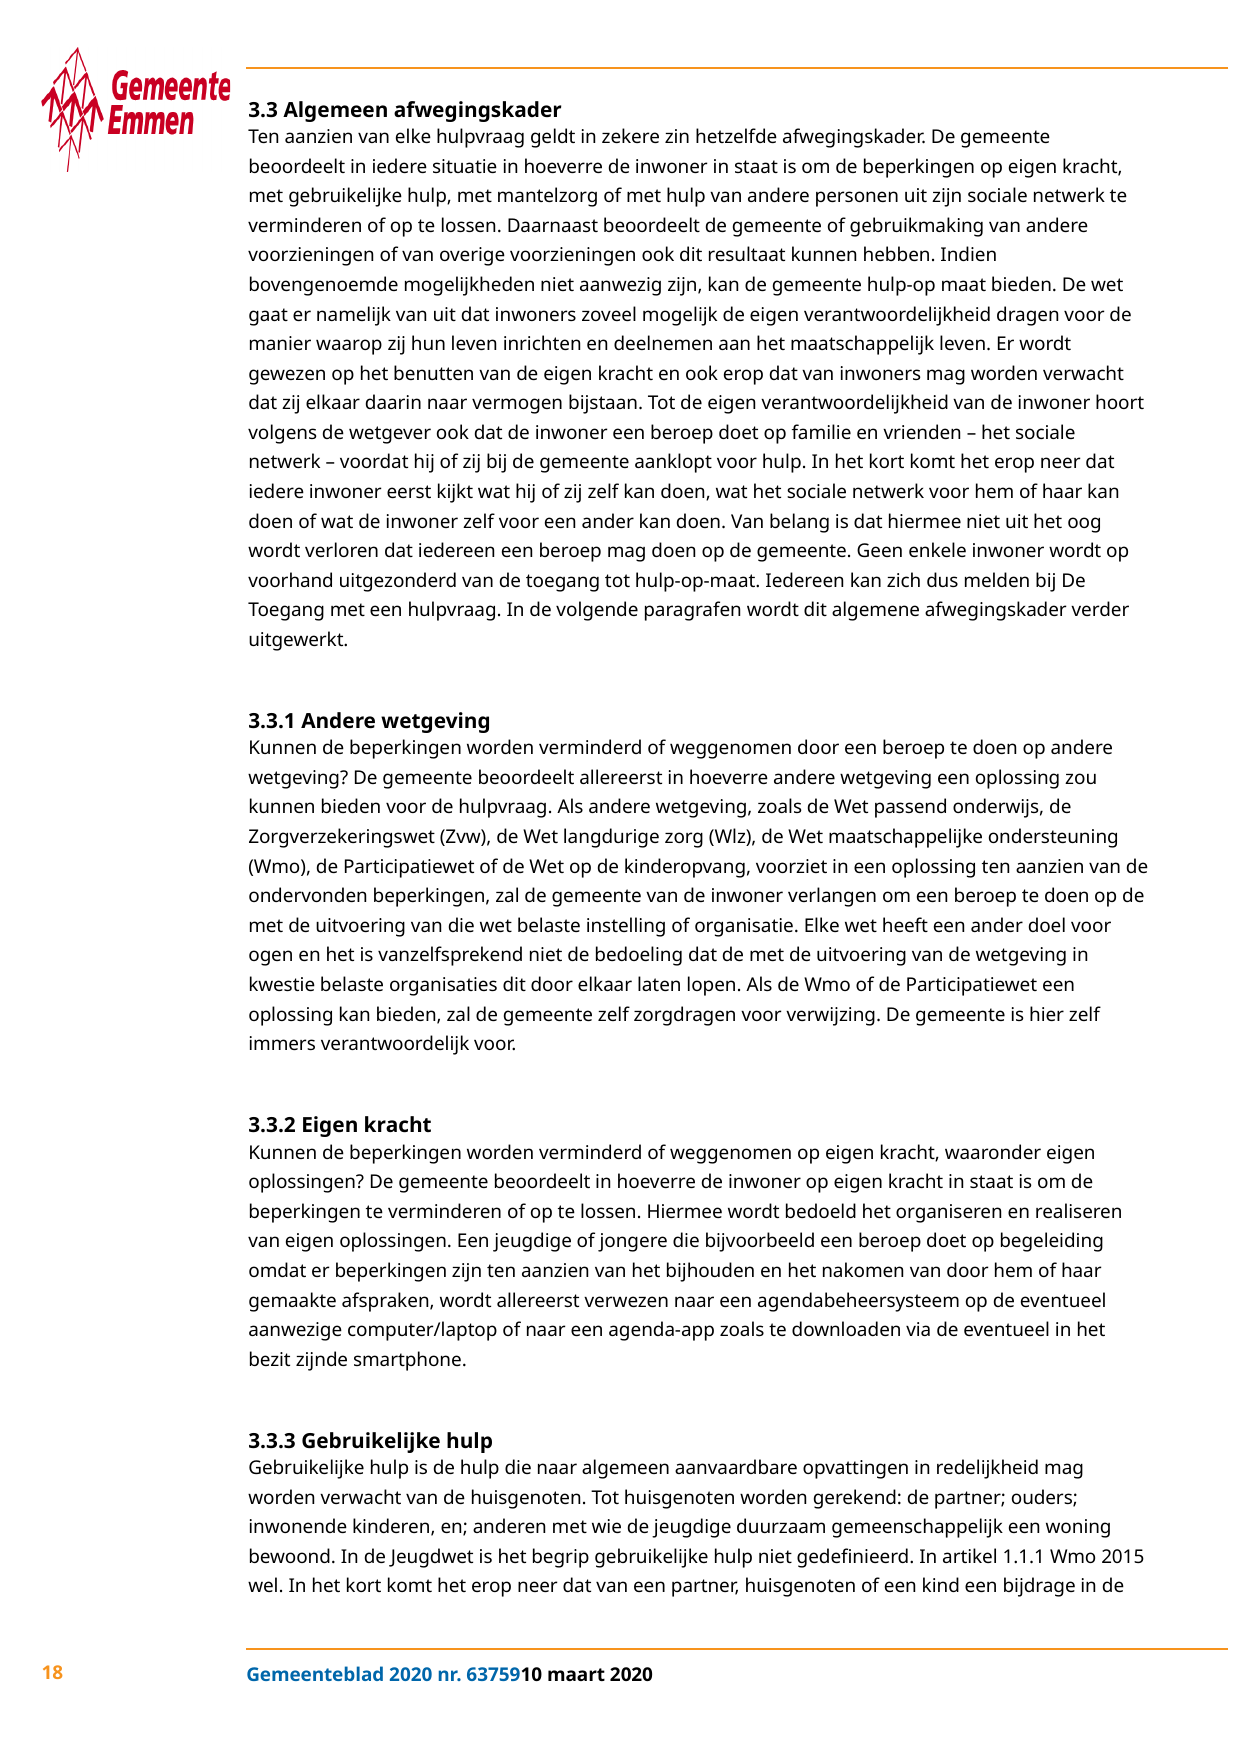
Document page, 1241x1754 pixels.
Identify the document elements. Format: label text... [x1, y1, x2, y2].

text Ten aanzien van elke hulpvraag geldt in zekere zin hetzelfde afwegingskader. De gemeente beoordeelt in iedere situatie in hoeverre de inwoner in staat is om de beperkingen op eigen kracht, met gebruikelijke hulp, met mantelzorg of met hulp van andere personen uit zijn sociale netwerk te verminderen of op te lossen. Daarnaast beoordeelt de gemeente of gebruikmaking van andere voorzieningen of van overige voorzieningen ook dit resultaat kunnen hebben. Indien bovengenoemde mogelijkheden niet aanwezig zijn, kan de gemeente hulp-op maat bieden. De wet gaat er namelijk van uit dat inwoners zoveel mogelijk de eigen verantwoordelijkheid dragen voor de manier waarop zij hun leven inrichten en deelnemen aan het maatschappelijk leven. Er wordt gewezen op het benutten van de eigen kracht en ook erop dat van inwoners mag worden verwacht dat zij elkaar daarin naar vermogen bijstaan. Tot de eigen verantwoordelijkheid van de inwoner hoort volgens de wetgever ook dat de inwoner een beroep doet op familie en vrienden – het sociale netwerk – voordat hij of zij bij de gemeente aanklopt voor hulp. In het kort komt het erop neer dat iedere inwoner eerst kijkt wat hij of zij zelf kan doen, wat het sociale netwerk voor hem of haar kan doen of wat de inwoner zelf voor een ander kan doen. Van belang is dat hiermee niet uit het oog wordt verloren dat iedereen een beroep mag doen op de gemeente. Geen enkele inwoner wordt op voorhand uitgezonderd van de toegang tot hulp-op-maat. Iedereen kan zich dus melden bij De Toegang met een hulpvraag. In de volgende paragrafen wordt dit algemene afwegingskader verder uitgewerkt. [248, 123, 1152, 652]
picture [41, 47, 231, 172]
text 3.3.3 Gebruikelijke hulp [248, 1426, 1152, 1454]
text 3.3.2 Eigen kracht [248, 1110, 1152, 1139]
text Gebruikelijke hulp is de hulp die naar algemeen aanvaardbare opvattingen in redelijkheid mag worden verwacht van de huisgenoten. Tot huisgenoten worden gerekend: de partner; ouders; inwonende kinderen, en; anderen met wie de jeugdige duurzaam gemeenschappelijk een woning bewoond. In de Jeugdwet is het begrip gebruikelijke hulp niet gedefinieerd. In artikel 1.1.1 Wmo 2015 wel. In het kort komt het erop neer dat van een partner, huisgenoten of een kind een bijdrage in de [248, 1454, 1152, 1598]
text Kunnen de beperkingen worden verminderd of weggenomen op eigen kracht, waaronder eigen oplossingen? De gemeente beoordeelt in hoeverre de inwoner op eigen kracht in staat is om de beperkingen te verminderen of op te lossen. Hiermee wordt bedoeld het organiseren en realiseren van eigen oplossingen. Een jeugdige of jongere die bijvoorbeeld een beroep doet op begeleiding omdat er beperkingen zijn ten aanzien van het bijhouden en het nakomen van door hem of haar gemaakte afspraken, wordt allereerst verwezen naar een agendabeheersysteem op de eventueel aanwezige computer/laptop of naar een agenda-app zoals te downloaden via de eventueel in het bezit zijnde smartphone. [248, 1139, 1152, 1372]
text 3.3 Algemeen afwegingskader [248, 95, 1152, 123]
text 3.3.1 Andere wetgeving [248, 706, 1152, 734]
text Kunnen de beperkingen worden verminderd of weggenomen door een beroep te doen op andere wetgeving? De gemeente beoordeelt allereerst in hoeverre andere wetgeving een oplossing zou kunnen bieden voor de hulpvraag. Als andere wetgeving, zoals de Wet passend onderwijs, de Zorgverzekeringswet (Zvw), de Wet langdurige zorg (Wlz), de Wet maatschappelijke ondersteuning (Wmo), de Participatiewet of de Wet op de kinderopvang, voorziet in een oplossing ten aanzien van de ondervonden beperkingen, zal de gemeente van de inwoner verlangen om een beroep te doen op de met de uitvoering van die wet belaste instelling of organisatie. Elke wet heeft een ander doel voor ogen en het is vanzelfsprekend niet de bedoeling dat de met de uitvoering van de wetgeving in kwestie belaste organisaties dit door elkaar laten lopen. Als de Wmo of de Participatiewet een oplossing kan bieden, zal de gemeente zelf zorgdragen voor verwijzing. De gemeente is hier zelf immers verantwoordelijk voor. [248, 734, 1152, 1056]
